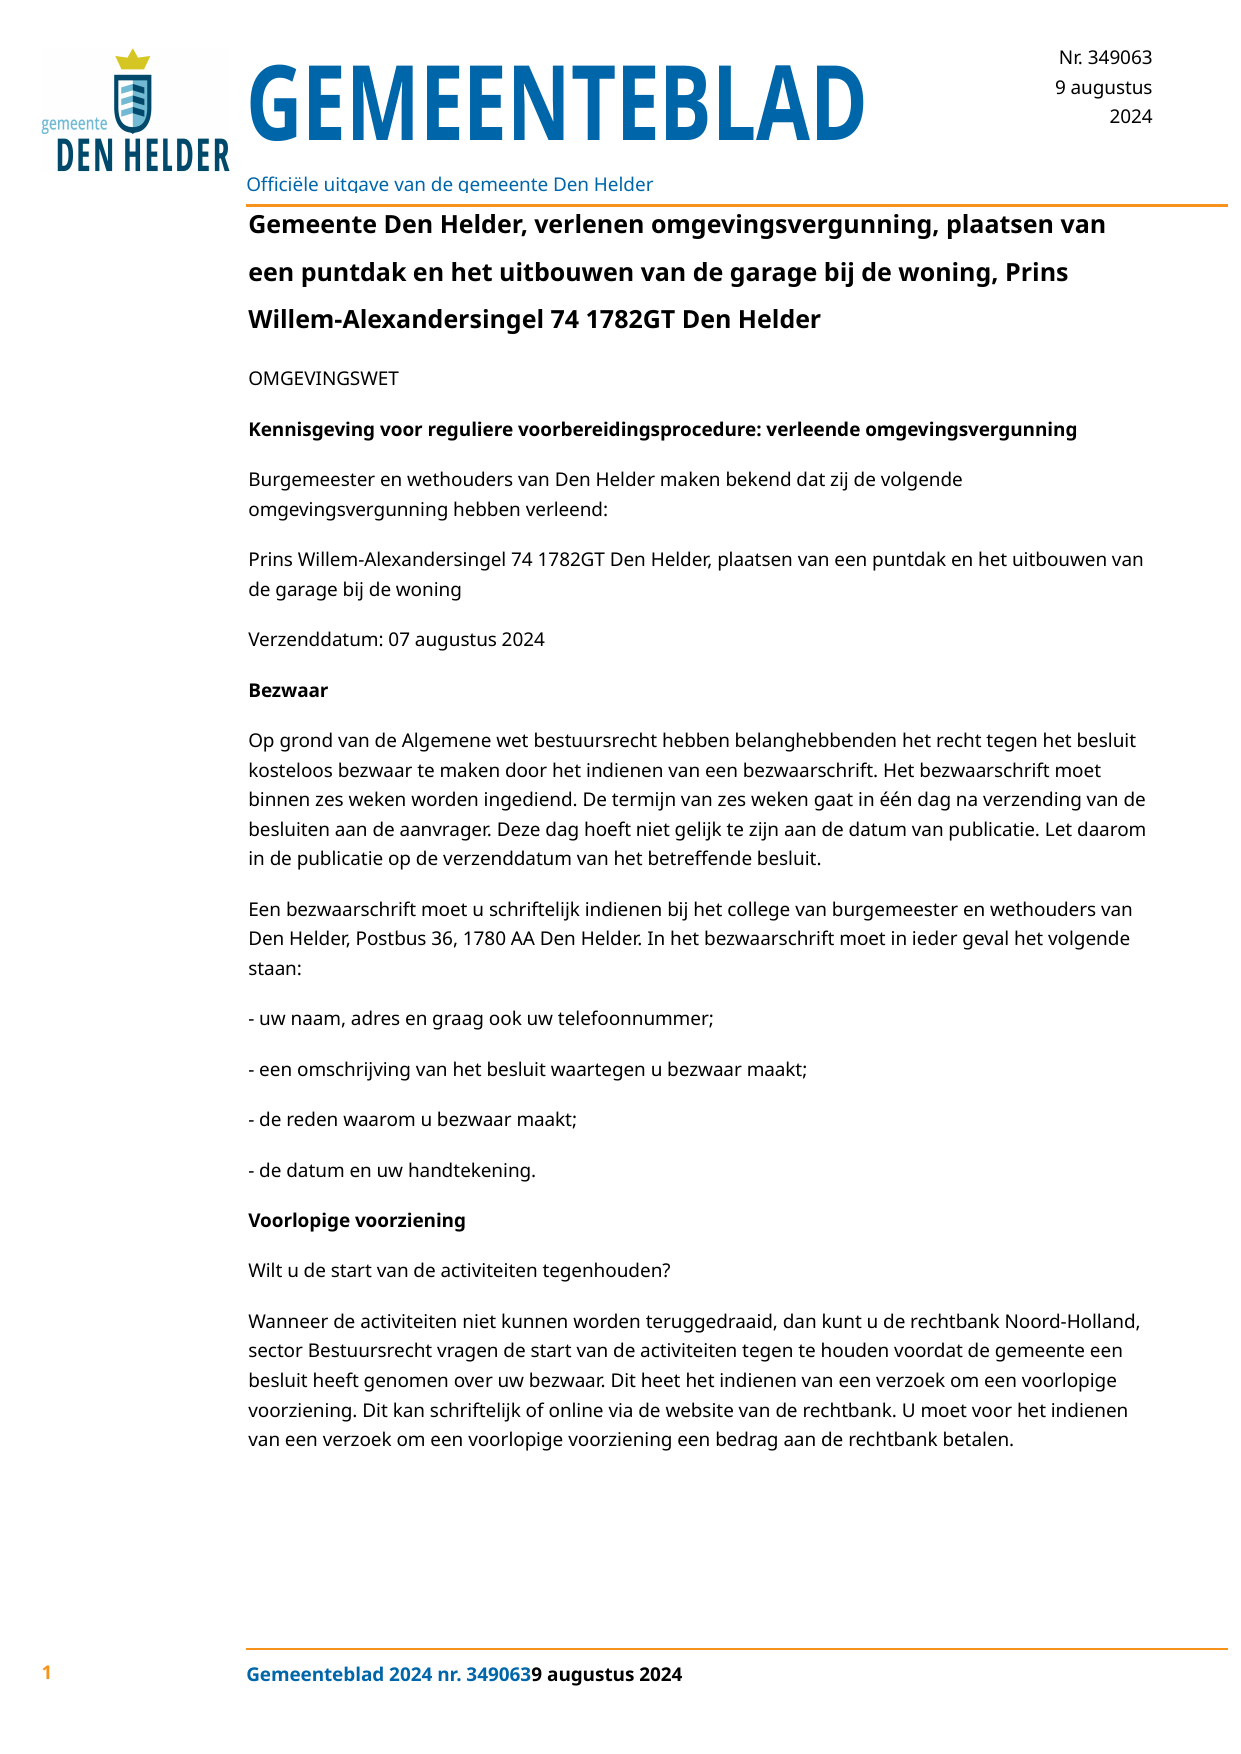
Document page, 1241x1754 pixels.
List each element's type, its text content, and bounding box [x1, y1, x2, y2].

picture [130, 157, 135, 172]
text Burgemeester en wethouders van Den Helder maken bekend dat zij de volgende omgevingsvergunning hebben verleend: [248, 466, 1152, 522]
text - de datum en uw handtekening. [248, 1157, 1152, 1182]
text - uw naam, adres en graag ook uw telefoonnummer; [248, 1006, 1152, 1031]
picture [100, 154, 106, 172]
text Voorlopige voorziening [248, 1207, 1152, 1233]
picture [182, 144, 187, 165]
text Verzenddatum: 07 augustus 2024 [248, 626, 1152, 652]
text Op grond van de Algemene wet bestuursrecht hebben belanghebbenden het recht tegen het besluit kosteloos bezwaar te maken door het indienen van een bezwaarschrift. Het bezwaarschrift moet binnen zes weken worden ingediend. De termijn van zes weken gaat in één dag na verzending van de besluiten aan de aanvrager. Deze dag hoeft niet gelijk te zijn aan de datum van publicatie. Let daarom in de publicatie op de verzenddatum van het betreffende besluit. [248, 727, 1152, 871]
text Gemeente Den Helder, verlenen omgevingsvergunning, plaatsen van een puntdak en het uitbouwen van de garage bij de woning, Prins Willem-Alexandersingel 74 1782GT Den Helder [248, 207, 1152, 336]
picture [63, 144, 68, 165]
text Een bezwaarschrift moet u schriftelijk indienen bij het college van burgemeester en wethouders van Den Helder, Postbus 36, 1780 AA Den Helder. In het bezwaarschrift moet in ieder geval het volgende staan: [248, 896, 1152, 981]
text Prins Willem-Alexandersingel 74 1782GT Den Helder, plaatsen van een puntdak en het uitbouwen van de garage bij de woning [248, 546, 1152, 602]
text Kennisgeving voor reguliere voorbereidingsprocedure: verleende omgevingsvergunning [248, 416, 1152, 442]
text - de reden waarom u bezwaar maakt; [248, 1106, 1152, 1132]
text Wanneer de activiteiten niet kunnen worden teruggedraaid, dan kunt u de rechtbank Noord-Holland, sector Bestuursrecht vragen de start van de activiteiten tegen te houden voordat de gemeente een besluit heeft genomen over uw bezwaar. Dit heet het indienen van een verzoek om een voorlopige voorziening. Dit kan schriftelijk of online via de website van de rechtbank. U moet voor het indienen van een verzoek om een voorlopige voorziening een bedrag aan de rechtbank betalen. [248, 1308, 1152, 1452]
picture [220, 160, 224, 172]
picture [41, 47, 231, 172]
text Bezwaar [248, 677, 1152, 702]
text OMGEVINGSWET [248, 366, 1152, 391]
text - een omschrijving van het besluit waartegen u bezwaar maakt; [248, 1056, 1152, 1082]
text Wilt u de start van de activiteiten tegenhouden? [248, 1258, 1152, 1283]
